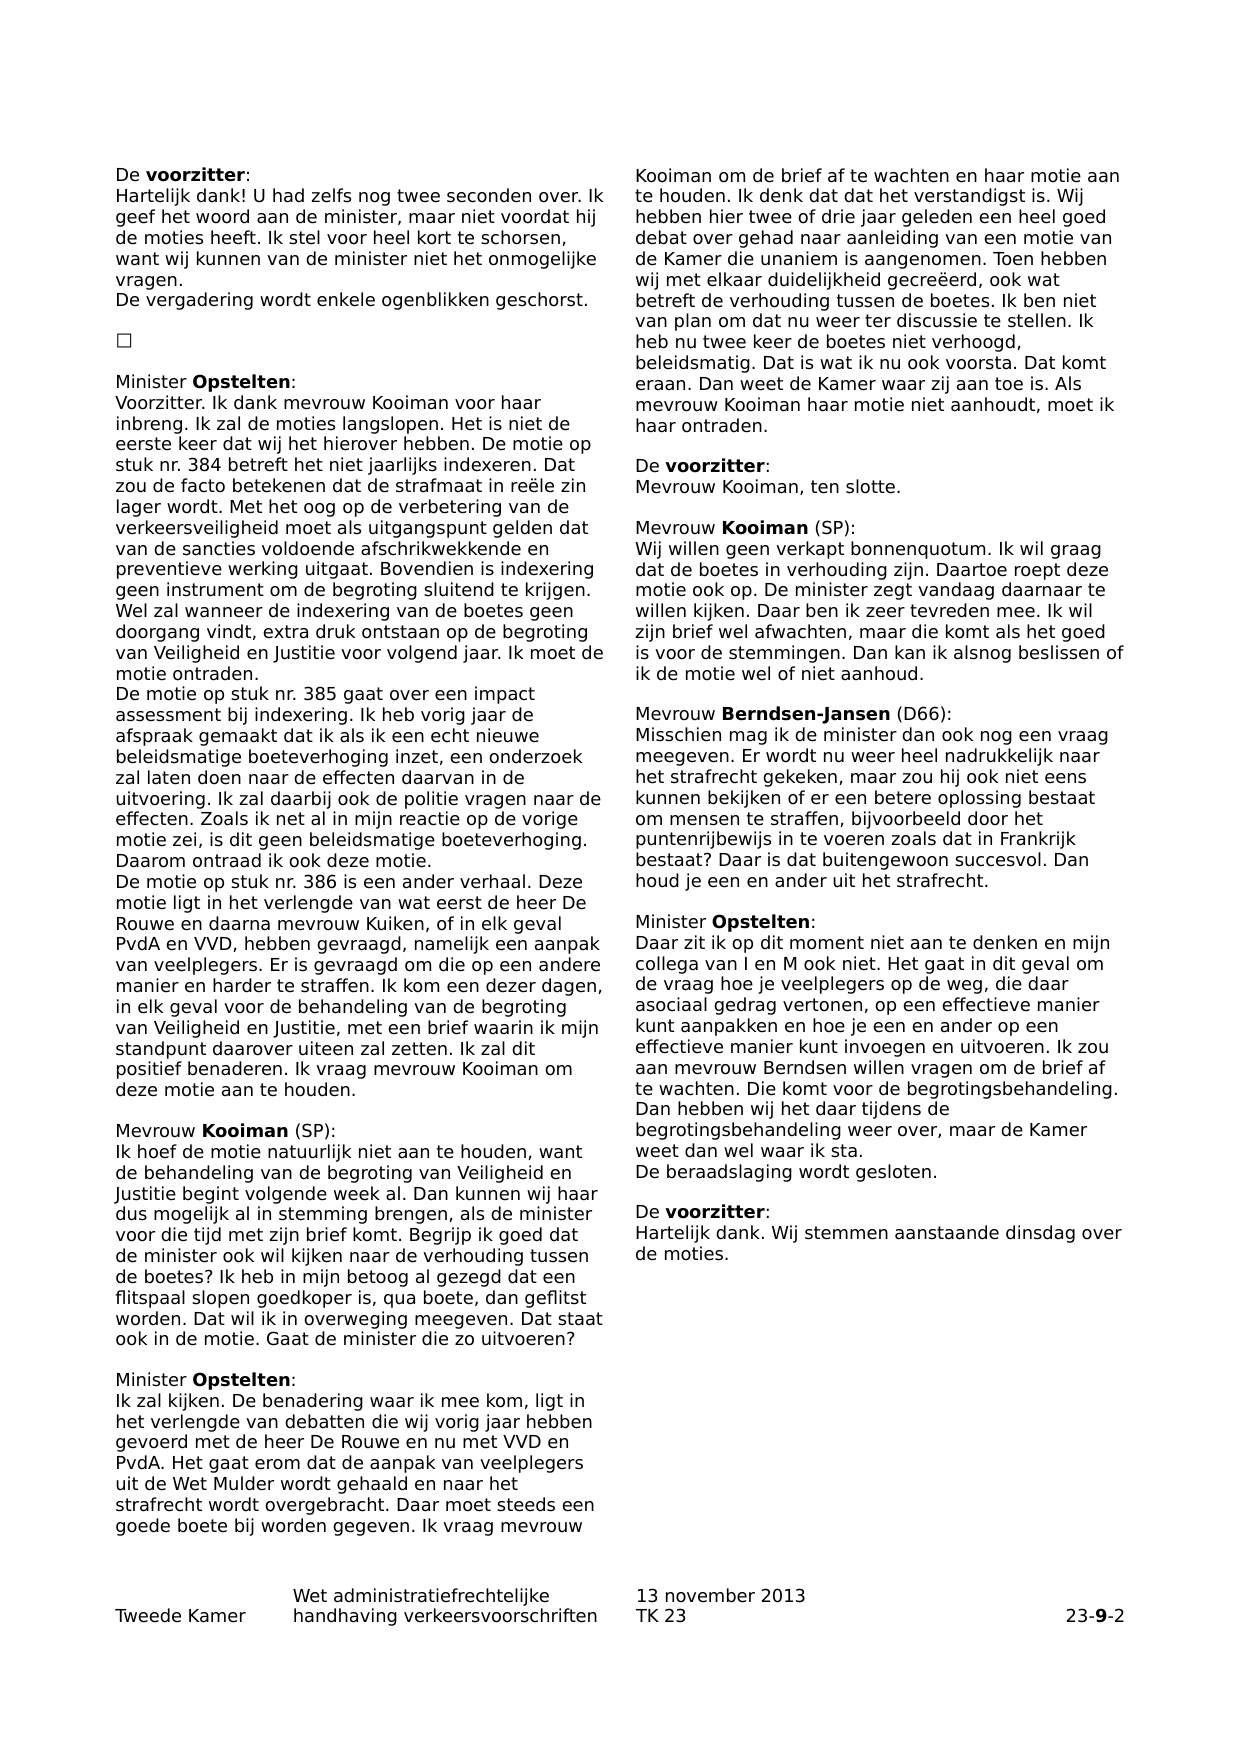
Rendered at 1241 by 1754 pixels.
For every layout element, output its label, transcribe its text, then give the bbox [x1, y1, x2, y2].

text De voorzitter: [115, 165, 605, 186]
text Kooiman om de brief af te wachten en haar motie aan te houden. Ik denk dat dat het verstandigst is. Wij hebben hier twee of drie jaar geleden een heel goed debat over gehad naar aanleiding van een motie van de Kamer die unaniem is aangenomen. Toen hebben wij met elkaar duidelijkheid gecreëerd, ook wat betreft de verhouding tussen de boetes. Ik ben niet van plan om dat nu weer ter discussie te stellen. Ik heb nu twee keer de boetes niet verhoogd, beleidsmatig. Dat is wat ik nu ook voorsta. Dat komt eraan. Dan weet de Kamer waar zij aan toe is. Als mevrouw Kooiman haar motie niet aanhoudt, moet ik haar ontraden. [635, 165, 1125, 436]
text De beraadslaging wordt gesloten. [635, 1162, 1125, 1182]
text De motie op stuk nr. 386 is een ander verhaal. Deze motie ligt in het verlengde van wat eerst de heer De Rouwe en daarna mevrouw Kuiken, of in elk geval PvdA en VVD, hebben gevraagd, namelijk een aanpak van veelplegers. Er is gevraagd om die op een andere manier en harder te straffen. Ik kom een dezer dagen, in elk geval voor de behandeling van de begroting van Veiligheid en Justitie, met een brief waarin ik mijn standpunt daarover uiteen zal zetten. Ik zal dit positief benaderen. Ik vraag mevrouw Kooiman om deze motie aan te houden. [115, 872, 605, 1101]
text Voorzitter. Ik dank mevrouw Kooiman voor haar inbreng. Ik zal de moties langslopen. Het is niet de eerste keer dat wij het hierover hebben. De motie op stuk nr. 384 betreft het niet jaarlijks indexeren. Dat zou de facto betekenen dat de strafmaat in reële zin lager wordt. Met het oog op de verbetering van de verkeersveiligheid moet als uitgangspunt gelden dat van de sancties voldoende afschrikwekkende en preventieve werking uitgaat. Bovendien is indexering geen instrument om de begroting sluitend te krijgen. Wel zal wanneer de indexering van de boetes geen doorgang vindt, extra druk ontstaan op de begroting van Veiligheid en Justitie voor volgend jaar. Ik moet de motie ontraden. [115, 392, 605, 684]
text Wij willen geen verkapt bonnenquotum. Ik wil graag dat de boetes in verhouding zijn. Daartoe roept deze motie ook op. De minister zegt vandaag daarnaar te willen kijken. Daar ben ik zeer tevreden mee. Ik wil zijn brief wel afwachten, maar die komt als het goed is voor de stemmingen. Dan kan ik alsnog beslissen of ik de motie wel of niet aanhoud. [635, 538, 1125, 684]
text De motie op stuk nr. 385 gaat over een impact assessment bij indexering. Ik heb vorig jaar de afspraak gemaakt dat ik als ik een echt nieuwe beleidsmatige boeteverhoging inzet, een onderzoek zal laten doen naar de effecten daarvan in de uitvoering. Ik zal daarbij ook de politie vragen naar de effecten. Zoals ik net al in mijn reactie op de vorige motie zei, is dit geen beleidsmatige boeteverhoging. Daarom ontraad ik ook deze motie. [115, 684, 605, 872]
text Mevrouw Kooiman (SP): [635, 518, 1125, 538]
text Hartelijk dank! U had zelfs nog twee seconden over. Ik geef het woord aan de minister, maar niet voordat hij de moties heeft. Ik stel voor heel kort te schorsen, want wij kunnen van de minister niet het onmogelijke vragen. [115, 186, 605, 290]
text Minister Opstelten: [635, 912, 1125, 932]
text Hartelijk dank. Wij stemmen aanstaande dinsdag over de moties. [635, 1223, 1125, 1265]
text Daar zit ik op dit moment niet aan te denken en mijn collega van I en M ook niet. Het gaat in dit geval om de vraag hoe je veelplegers op de weg, die daar asociaal gedrag vertonen, op een effectieve manier kunt aanpakken en hoe je een en ander op een effectieve manier kunt invoegen en uitvoeren. Ik zou aan mevrouw Berndsen willen vragen om de brief af te wachten. Die komt voor de begrotingsbehandeling. Dan hebben wij het daar tijdens de begrotingsbehandeling weer over, maar de Kamer weet dan wel waar ik sta. [635, 932, 1125, 1162]
text Minister Opstelten: [115, 372, 605, 392]
text De voorzitter: [635, 456, 1125, 477]
text Ik hoef de motie natuurlijk niet aan te houden, want de behandeling van de begroting van Veiligheid en Justitie begint volgende week al. Dan kunnen wij haar dus mogelijk al in stemming brengen, als de minister voor die tijd met zijn brief komt. Begrijp ik goed dat de minister ook wil kijken naar de verhouding tussen de boetes? Ik heb in mijn betoog al gezegd dat een flitspaal slopen goedkoper is, qua boete, dan geflitst worden. Dat wil ik in overweging meegeven. Dat staat ook in de motie. Gaat de minister die zo uitvoeren? [115, 1142, 605, 1350]
text De vergadering wordt enkele ogenblikken geschorst. [115, 290, 605, 311]
text Misschien mag ik de minister dan ook nog een vraag meegeven. Er wordt nu weer heel nadrukkelijk naar het strafrecht gekeken, maar zou hij ook niet eens kunnen bekijken of er een betere oplossing bestaat om mensen te straffen, bijvoorbeeld door het puntenrijbewijs in te voeren zoals dat in Frankrijk bestaat? Daar is dat buitengewoon succesvol. Dan houd je een en ander uit het strafrecht. [635, 725, 1125, 892]
text ⬜ [115, 331, 605, 352]
text Minister Opstelten: [115, 1370, 605, 1391]
text Mevrouw Berndsen-Jansen (D66): [635, 704, 1125, 725]
text De voorzitter: [635, 1202, 1125, 1223]
text Mevrouw Kooiman (SP): [115, 1121, 605, 1142]
text Mevrouw Kooiman, ten slotte. [635, 477, 1125, 498]
text Ik zal kijken. De benadering waar ik mee kom, ligt in het verlengde van debatten die wij vorig jaar hebben gevoerd met de heer De Rouwe en nu met VVD en PvdA. Het gaat erom dat de aanpak van veelplegers uit de Wet Mulder wordt gehaald en naar het strafrecht wordt overgebracht. Daar moet steeds een goede boete bij worden gegeven. Ik vraag mevrouw [115, 1391, 605, 1536]
